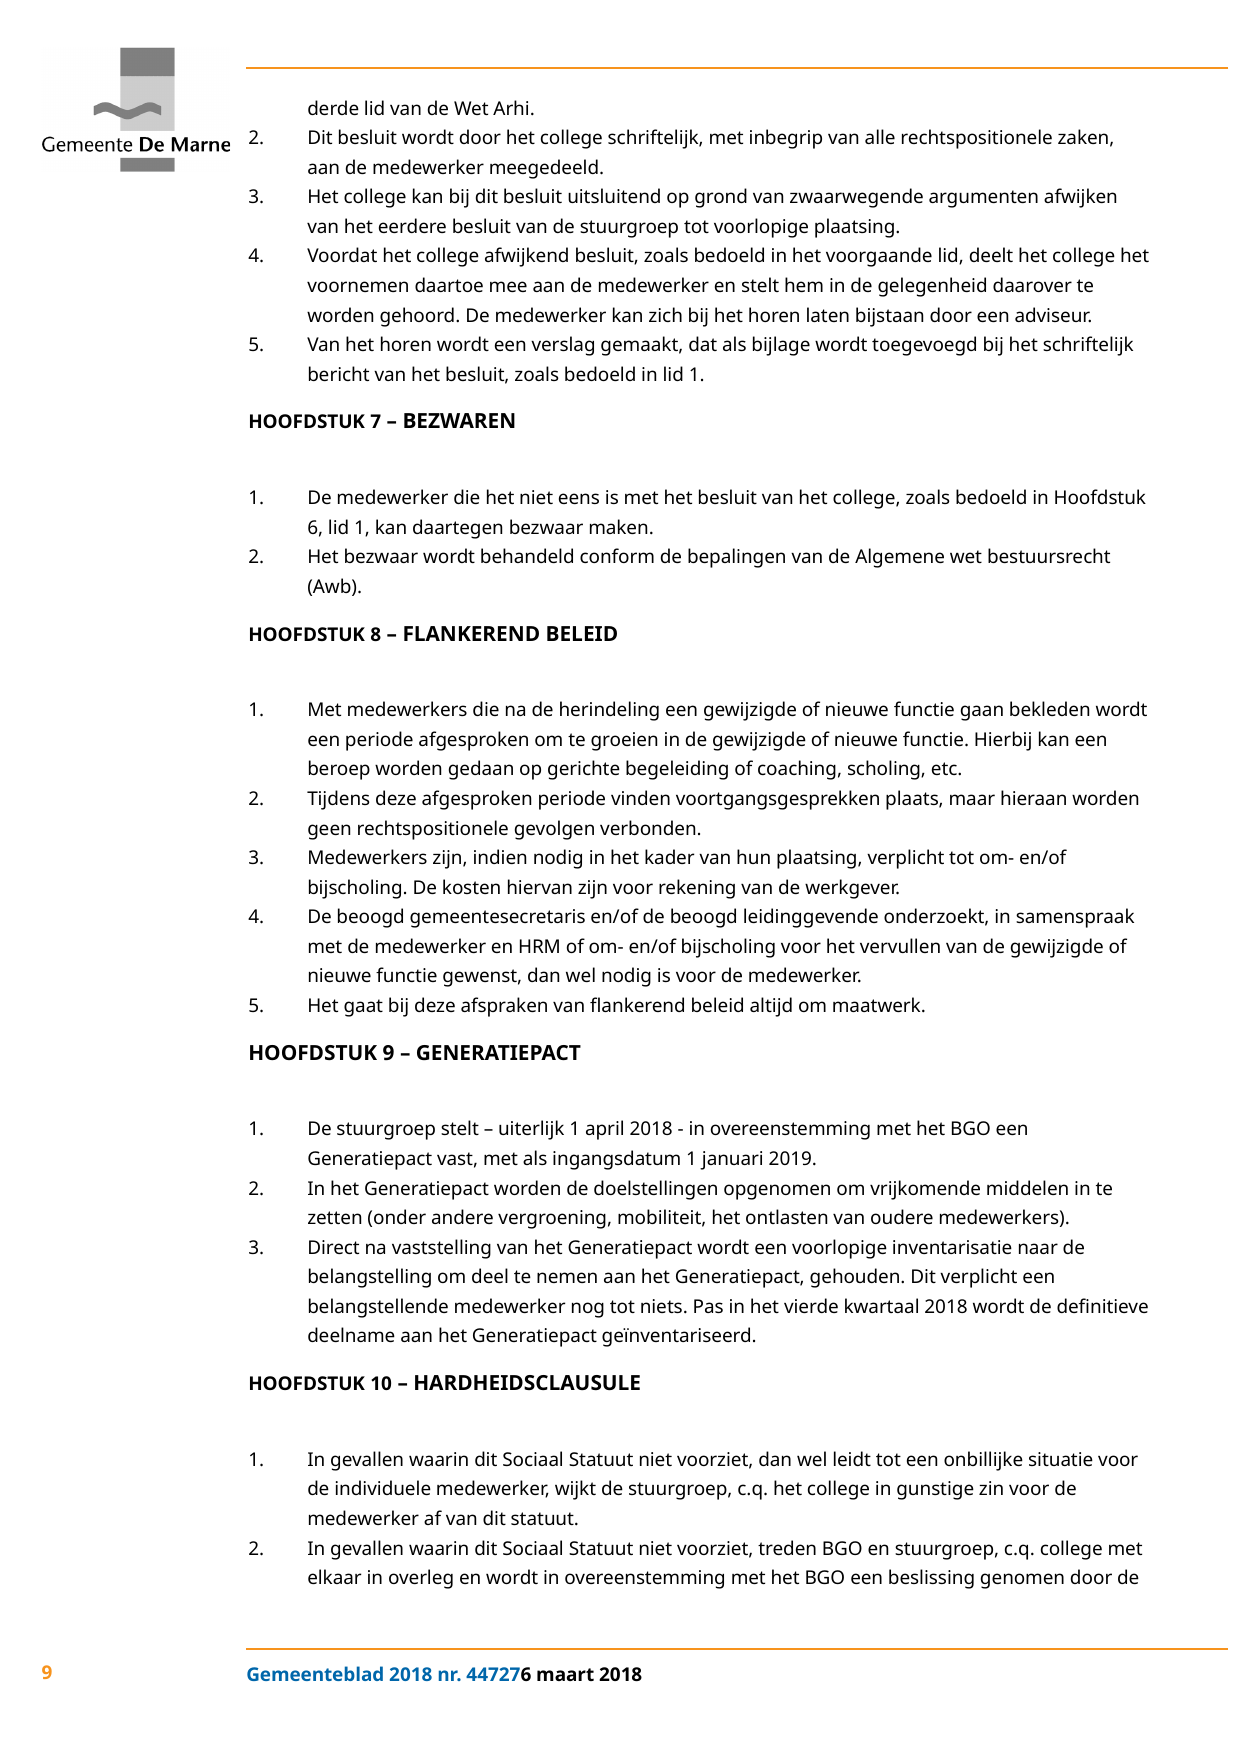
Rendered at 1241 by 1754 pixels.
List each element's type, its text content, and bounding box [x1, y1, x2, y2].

list derde lid van de Wet Arhi. [248, 95, 1152, 121]
list De medewerker die het niet eens is met het besluit van het college, zoals bedoeld in Hoofdstuk 6, lid 1, kan daartegen bezwaar maken. [248, 484, 1152, 540]
list De stuurgroep stelt – uiterlijk 1 april 2018 - in overeenstemming met het BGO een Generatiepact vast, met als ingangsdatum 1 januari 2019. [248, 1116, 1152, 1171]
text HOOFDSTUK 7 – BEZWAREN [248, 407, 1152, 435]
list Dit besluit wordt door het college schriftelijk, met inbegrip van alle rechtspositionele zaken, aan de medewerker meegedeeld. [248, 124, 1152, 180]
list Van het horen wordt een verslag gemaakt, dat als bijlage wordt toegevoegd bij het schriftelijk bericht van het besluit, zoals bedoeld in lid 1. [248, 331, 1152, 387]
text HOOFDSTUK 10 – HARDHEIDSCLAUSULE [248, 1368, 1152, 1397]
list In het Generatiepact worden de doelstellingen opgenomen om vrijkomende middelen in te zetten (onder andere vergroening, mobiliteit, het ontlasten van oudere medewerkers). [248, 1175, 1152, 1230]
list Het gaat bij deze afspraken van flankerend beleid altijd om maatwerk. [248, 992, 1152, 1018]
list Voordat het college afwijkend besluit, zoals bedoeld in het voorgaande lid, deelt het college het voornemen daartoe mee aan de medewerker en stelt hem in de gelegenheid daarover te worden gehoord. De medewerker kan zich bij het horen laten bijstaan door een adviseur. [248, 243, 1152, 328]
list Direct na vaststelling van het Generatiepact wordt een voorlopige inventarisatie naar de belangstelling om deel te nemen aan het Generatiepact, gehouden. Dit verplicht een belangstellende medewerker nog tot niets. Pas in het vierde kwartaal 2018 wordt de definitieve deelname aan het Generatiepact geïnventariseerd. [248, 1234, 1152, 1348]
list Tijdens deze afgesproken periode vinden voortgangsgesprekken plaats, maar hieraan worden geen rechtspositionele gevolgen verbonden. [248, 785, 1152, 841]
text HOOFDSTUK 9 – GENERATIEPACT [248, 1038, 1152, 1066]
list Het college kan bij dit besluit uitsluitend op grond van zwaarwegende argumenten afwijken van het eerdere besluit van de stuurgroep tot voorlopige plaatsing. [248, 183, 1152, 239]
list In gevallen waarin dit Sociaal Statuut niet voorziet, treden BGO en stuurgroep, c.q. college met elkaar in overleg en wordt in overeenstemming met het BGO een beslissing genomen door de [248, 1535, 1152, 1590]
list De beoogd gemeentesecretaris en/of de beoogd leidinggevende onderzoekt, in samenspraak met de medewerker en HRM of om- en/of bijscholing voor het vervullen van de gewijzigde of nieuwe functie gewenst, dan wel nodig is voor de medewerker. [248, 903, 1152, 988]
list Met medewerkers die na de herindeling een gewijzigde of nieuwe functie gaan bekleden wordt een periode afgesproken om te groeien in de gewijzigde of nieuwe functie. Hierbij kan een beroep worden gedaan op gerichte begeleiding of coaching, scholing, etc. [248, 696, 1152, 781]
list In gevallen waarin dit Sociaal Statuut niet voorziet, dan wel leidt tot een onbillijke situatie voor de individuele medewerker, wijkt de stuurgroep, c.q. het college in gunstige zin voor de medewerker af van dit statuut. [248, 1446, 1152, 1531]
list Medewerkers zijn, indien nodig in het kader van hun plaatsing, verplicht tot om- en/of bijscholing. De kosten hiervan zijn voor rekening van de werkgever. [248, 844, 1152, 900]
text HOOFDSTUK 8 – FLANKEREND BELEID [248, 619, 1152, 647]
picture [41, 47, 231, 172]
list Het bezwaar wordt behandeld conform de bepalingen van de Algemene wet bestuursrecht (Awb). [248, 543, 1152, 599]
